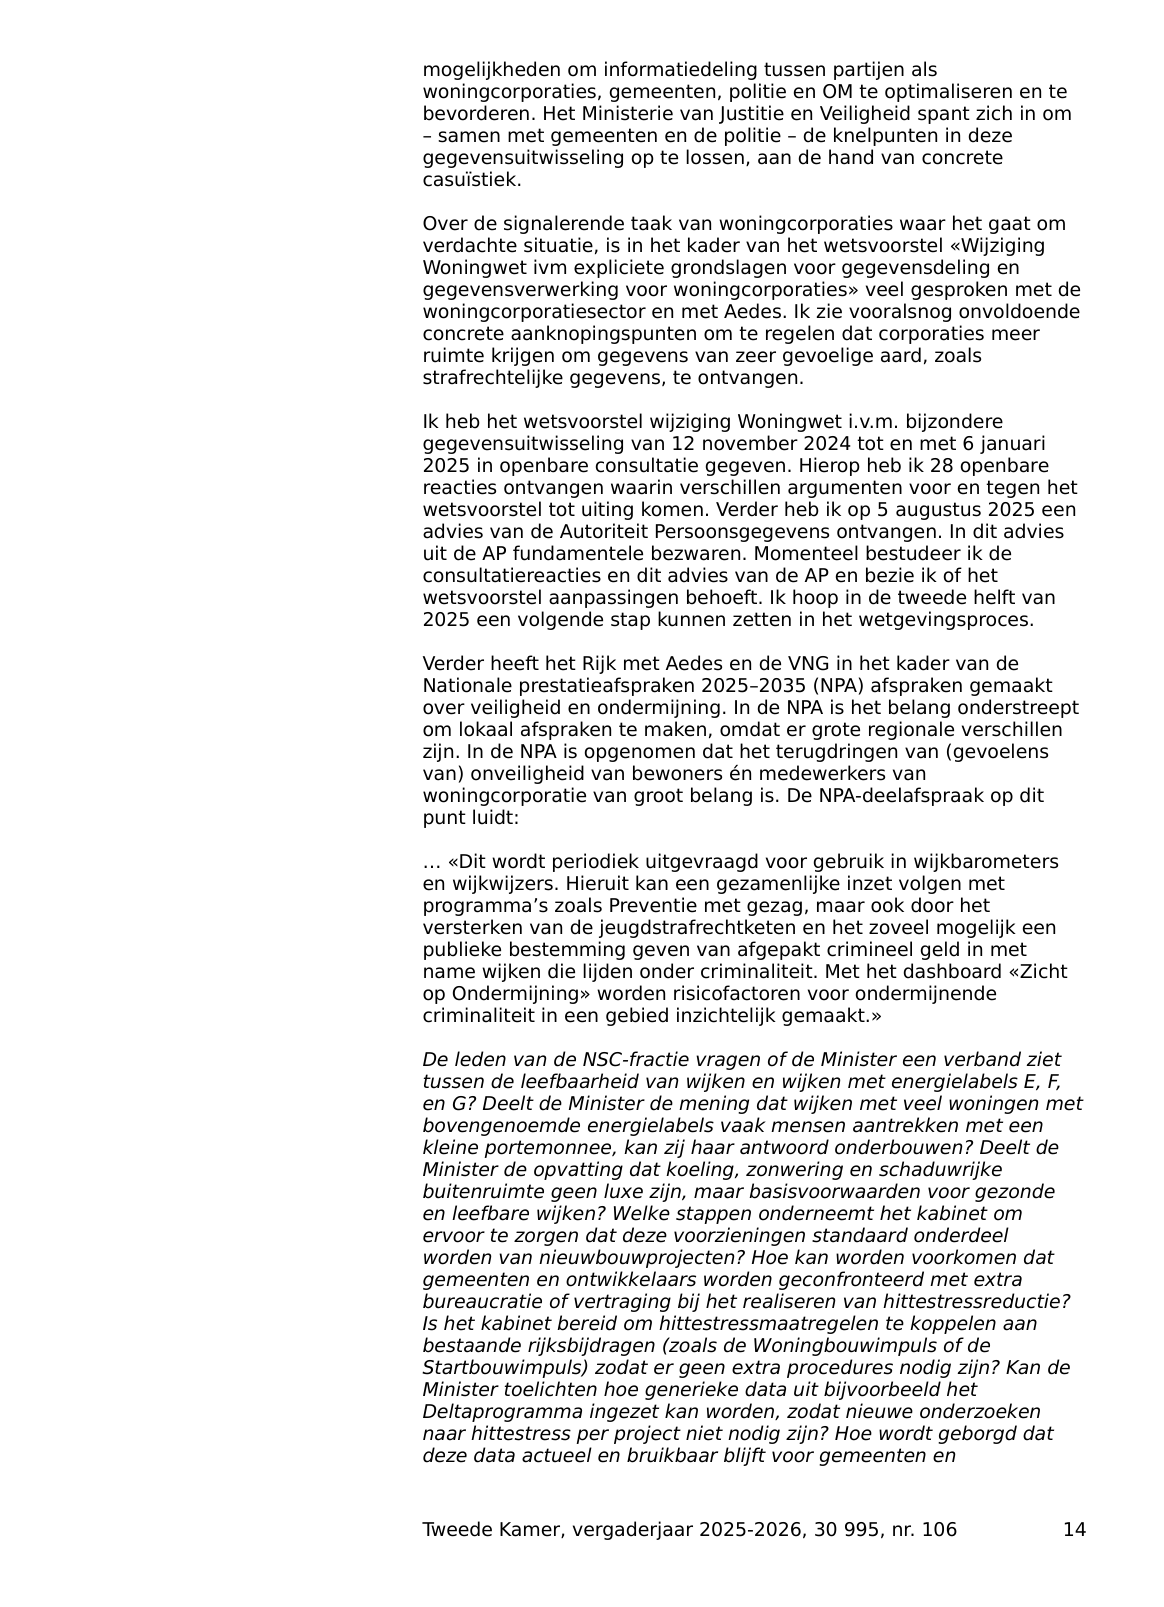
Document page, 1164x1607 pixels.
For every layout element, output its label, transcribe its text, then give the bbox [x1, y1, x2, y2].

text Ik heb het wetsvoorstel wijziging Woningwet i.v.m. bijzondere gegevensuitwisseling van 12 november 2024 tot en met 6 januari 2025 in openbare consultatie gegeven. Hierop heb ik 28 openbare reacties ontvangen waarin verschillen argumenten voor en tegen het wetsvoorstel tot uiting komen. Verder heb ik op 5 augustus 2025 een advies van de Autoriteit Persoonsgegevens ontvangen. In dit advies uit de AP fundamentele bezwaren. Momenteel bestudeer ik de consultatiereacties en dit advies van de AP en bezie ik of het wetsvoorstel aanpassingen behoeft. Ik hoop in de tweede helft van 2025 een volgende stap kunnen zetten in het wetgevingsproces. [422, 411, 1087, 631]
text De leden van de NSC-fractie vragen of de Minister een verband ziet tussen de leefbaarheid van wijken en wijken met energielabels E, F, en G? Deelt de Minister de mening dat wijken met veel woningen met bovengenoemde energielabels vaak mensen aantrekken met een kleine portemonnee, kan zij haar antwoord onderbouwen? Deelt de Minister de opvatting dat koeling, zonwering en schaduwrijke buitenruimte geen luxe zijn, maar basisvoorwaarden voor gezonde en leefbare wijken? Welke stappen onderneemt het kabinet om ervoor te zorgen dat deze voorzieningen standaard onderdeel worden van nieuwbouwprojecten? Hoe kan worden voorkomen dat gemeenten en ontwikkelaars worden geconfronteerd met extra bureaucratie of vertraging bij het realiseren van hittestressreductie? Is het kabinet bereid om hittestressmaatregelen te koppelen aan bestaande rijksbijdragen (zoals de Woningbouwimpuls of de Startbouwimpuls) zodat er geen extra procedures nodig zijn? Kan de Minister toelichten hoe generieke data uit bijvoorbeeld het Deltaprogramma ingezet kan worden, zodat nieuwe onderzoeken naar hittestress per project niet nodig zijn? Hoe wordt geborgd dat deze data actueel en bruikbaar blijft voor gemeenten en [422, 1049, 1087, 1467]
text mogelijkheden om informatiedeling tussen partijen als woningcorporaties, gemeenten, politie en OM te optimaliseren en te bevorderen. Het Ministerie van Justitie en Veiligheid spant zich in om – samen met gemeenten en de politie – de knelpunten in deze gegevensuitwisseling op te lossen, aan de hand van concrete casuïstiek. [422, 59, 1087, 191]
text Over de signalerende taak van woningcorporaties waar het gaat om verdachte situatie, is in het kader van het wetsvoorstel «Wijziging Woningwet ivm expliciete grondslagen voor gegevensdeling en gegevensverwerking voor woningcorporaties» veel gesproken met de woningcorporatiesector en met Aedes. Ik zie vooralsnog onvoldoende concrete aanknopingspunten om te regelen dat corporaties meer ruimte krijgen om gegevens van zeer gevoelige aard, zoals strafrechtelijke gegevens, te ontvangen. [422, 213, 1087, 389]
text Verder heeft het Rijk met Aedes en de VNG in het kader van de Nationale prestatieafspraken 2025–2035 (NPA) afspraken gemaakt over veiligheid en ondermijning. In de NPA is het belang onderstreept om lokaal afspraken te maken, omdat er grote regionale verschillen zijn. In de NPA is opgenomen dat het terugdringen van (gevoelens van) onveiligheid van bewoners én medewerkers van woningcorporatie van groot belang is. De NPA-deelafspraak op dit punt luidt: [422, 653, 1087, 829]
text … «Dit wordt periodiek uitgevraagd voor gebruik in wijkbarometers en wijkwijzers. Hieruit kan een gezamenlijke inzet volgen met programma’s zoals Preventie met gezag, maar ook door het versterken van de jeugdstrafrechtketen en het zoveel mogelijk een publieke bestemming geven van afgepakt crimineel geld in met name wijken die lijden onder criminaliteit. Met het dashboard «Zicht op Ondermijning» worden risicofactoren voor ondermijnende criminaliteit in een gebied inzichtelijk gemaakt.» [422, 851, 1087, 1027]
